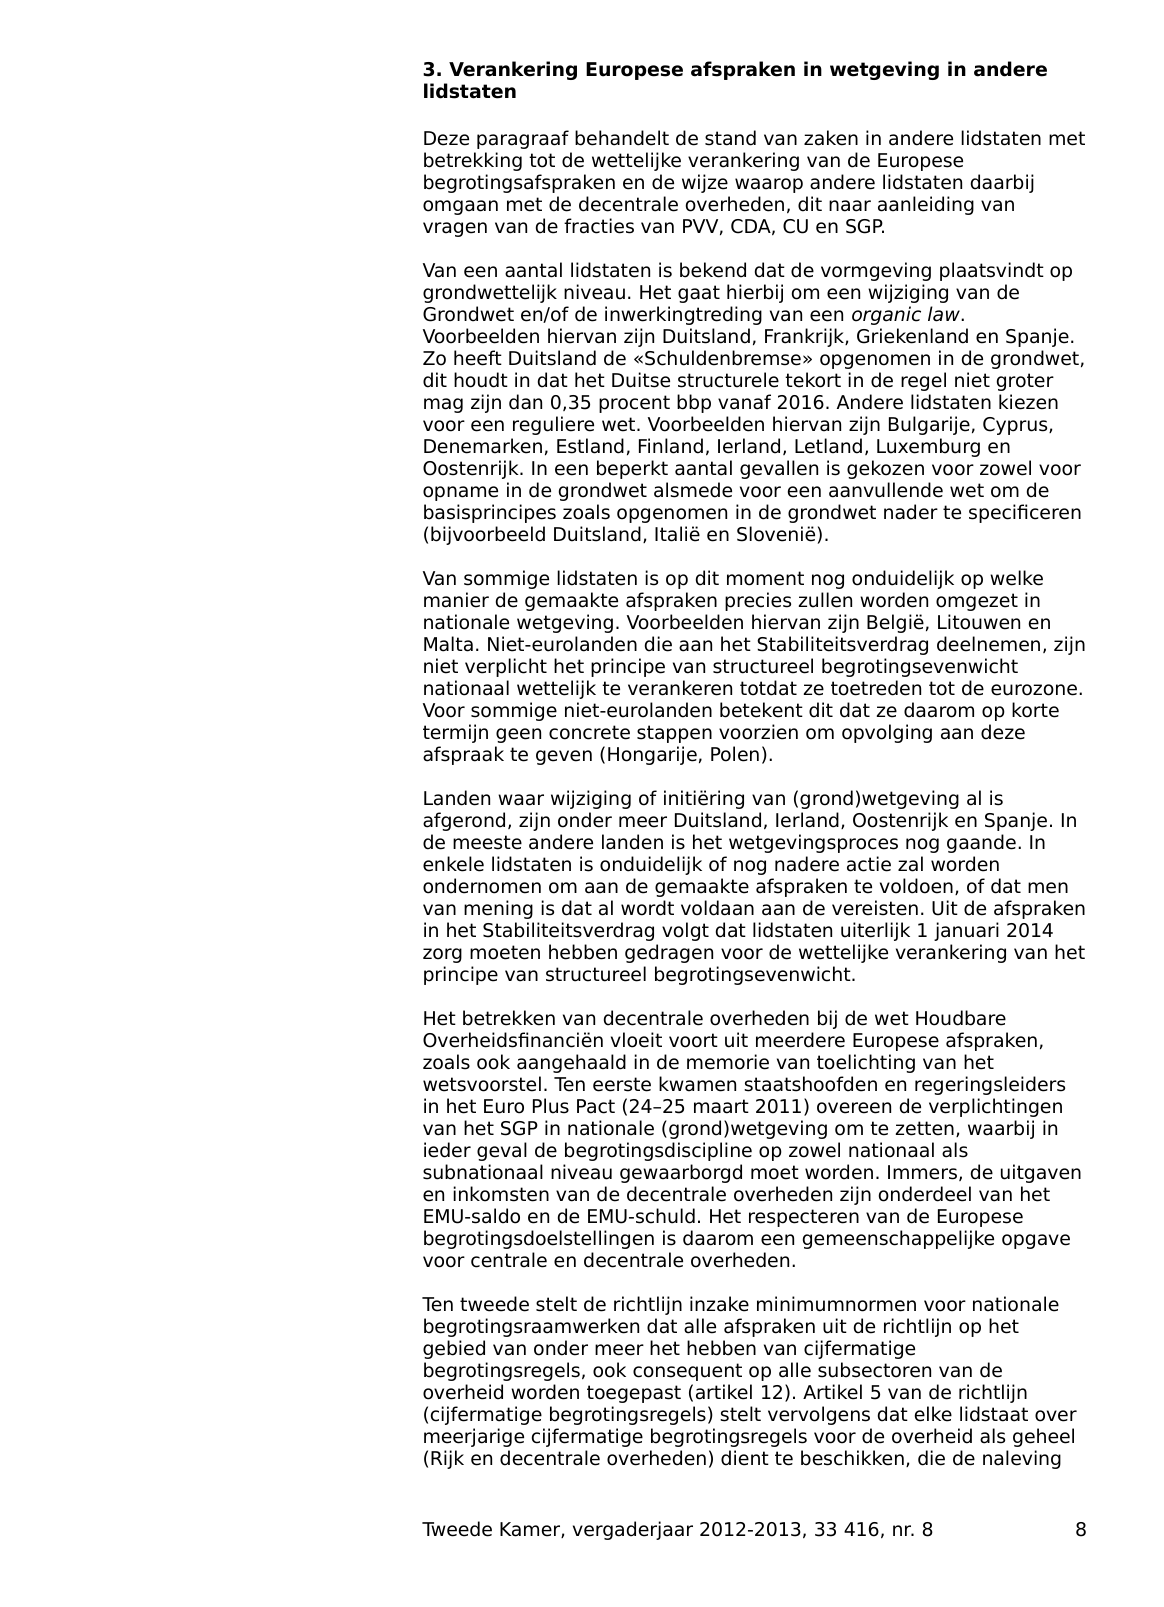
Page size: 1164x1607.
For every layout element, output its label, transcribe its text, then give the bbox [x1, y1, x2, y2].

text Deze paragraaf behandelt de stand van zaken in andere lidstaten met betrekking tot de wettelijke verankering van de Europese begrotingsafspraken en de wijze waarop andere lidstaten daarbij omgaan met de decentrale overheden, dit naar aanleiding van vragen van de fracties van PVV, CDA, CU en SGP. [422, 128, 1087, 238]
text Landen waar wijziging of initiëring van (grond)wetgeving al is afgerond, zijn onder meer Duitsland, Ierland, Oostenrijk en Spanje. In de meeste andere landen is het wetgevingsproces nog gaande. In enkele lidstaten is onduidelijk of nog nadere actie zal worden ondernomen om aan de gemaakte afspraken te voldoen, of dat men van mening is dat al wordt voldaan aan de vereisten. Uit de afspraken in het Stabiliteitsverdrag volgt dat lidstaten uiterlijk 1 januari 2014 zorg moeten hebben gedragen voor de wettelijke verankering van het principe van structureel begrotingsevenwicht. [422, 788, 1087, 986]
text Van een aantal lidstaten is bekend dat de vormgeving plaatsvindt op grondwettelijk niveau. Het gaat hierbij om een wijziging van de Grondwet en/of de inwerkingtreding van een organic law. Voorbeelden hiervan zijn Duitsland, Frankrijk, Griekenland en Spanje. Zo heeft Duitsland de «Schuldenbremse» opgenomen in de grondwet, dit houdt in dat het Duitse structurele tekort in de regel niet groter mag zijn dan 0,35 procent bbp vanaf 2016. Andere lidstaten kiezen voor een reguliere wet. Voorbeelden hiervan zijn Bulgarije, Cyprus, Denemarken, Estland, Finland, Ierland, Letland, Luxemburg en Oostenrijk. In een beperkt aantal gevallen is gekozen voor zowel voor opname in de grondwet alsmede voor een aanvullende wet om de basisprincipes zoals opgenomen in de grondwet nader te specificeren (bijvoorbeeld Duitsland, Italië en Slovenië). [422, 260, 1087, 546]
text Van sommige lidstaten is op dit moment nog onduidelijk op welke manier de gemaakte afspraken precies zullen worden omgezet in nationale wetgeving. Voorbeelden hiervan zijn België, Litouwen en Malta. Niet-eurolanden die aan het Stabiliteitsverdrag deelnemen, zijn niet verplicht het principe van structureel begrotingsevenwicht nationaal wettelijk te verankeren totdat ze toetreden tot de eurozone. Voor sommige niet-eurolanden betekent dit dat ze daarom op korte termijn geen concrete stappen voorzien om opvolging aan deze afspraak te geven (Hongarije, Polen). [422, 568, 1087, 766]
text Het betrekken van decentrale overheden bij de wet Houdbare Overheidsfinanciën vloeit voort uit meerdere Europese afspraken, zoals ook aangehaald in de memorie van toelichting van het wetsvoorstel. Ten eerste kwamen staatshoofden en regeringsleiders in het Euro Plus Pact (24–25 maart 2011) overeen de verplichtingen van het SGP in nationale (grond)wetgeving om te zetten, waarbij in ieder geval de begrotingsdiscipline op zowel nationaal als subnationaal niveau gewaarborgd moet worden. Immers, de uitgaven en inkomsten van de decentrale overheden zijn onderdeel van het EMU-saldo en de EMU-schuld. Het respecteren van de Europese begrotingsdoelstellingen is daarom een gemeenschappelijke opgave voor centrale en decentrale overheden. [422, 1008, 1087, 1272]
subtitle 3. Verankering Europese afspraken in wetgeving in andere lidstaten [422, 59, 1087, 103]
text Ten tweede stelt de richtlijn inzake minimumnormen voor nationale begrotingsraamwerken dat alle afspraken uit de richtlijn op het gebied van onder meer het hebben van cijfermatige begrotingsregels, ook consequent op alle subsectoren van de overheid worden toegepast (artikel 12). Artikel 5 van de richtlijn (cijfermatige begrotingsregels) stelt vervolgens dat elke lidstaat over meerjarige cijfermatige begrotingsregels voor de overheid als geheel (Rijk en decentrale overheden) dient te beschikken, die de naleving [422, 1294, 1087, 1470]
